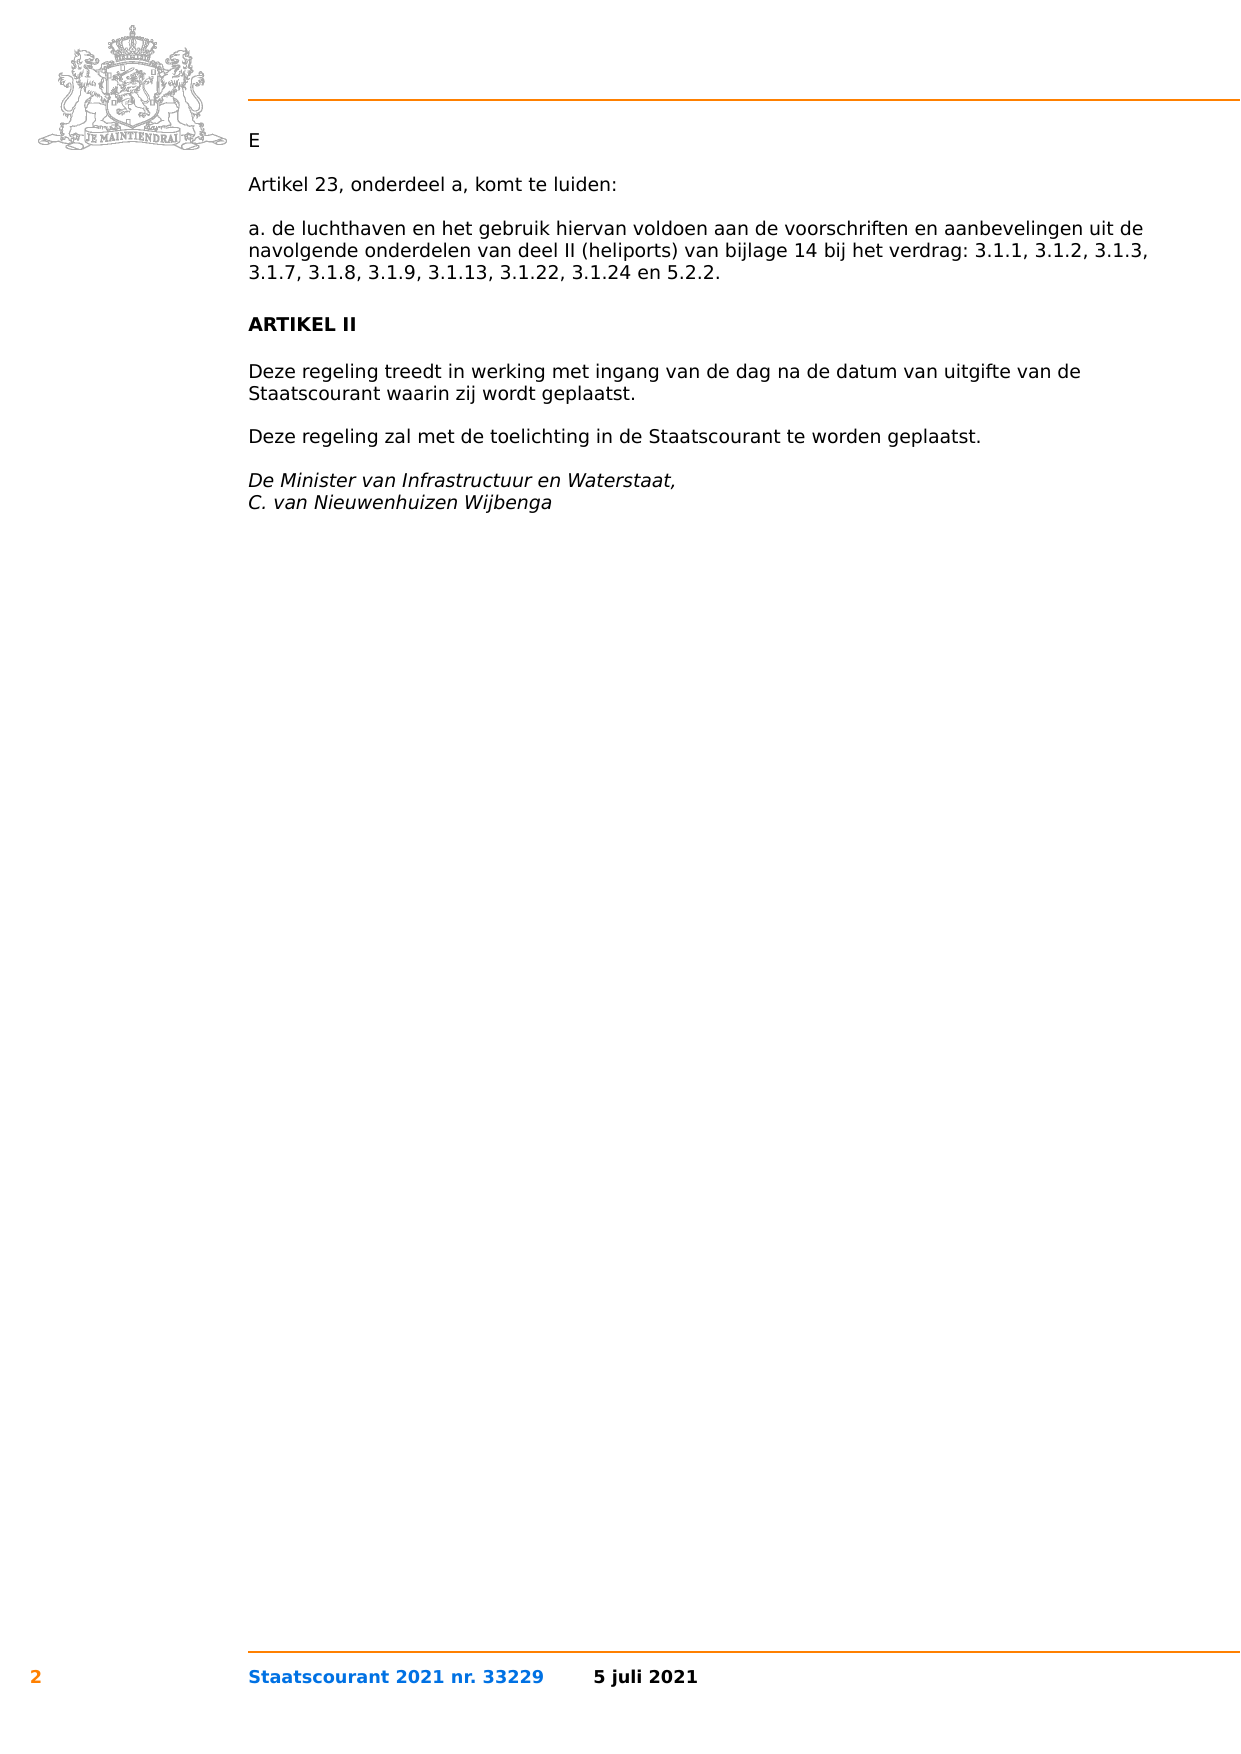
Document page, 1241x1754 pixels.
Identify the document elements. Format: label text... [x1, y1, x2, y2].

text Deze regeling zal met de toelichting in de Staatscourant te worden geplaatst. [248, 426, 1163, 448]
text De Minister van Infrastructuur en Waterstaat, C. van Nieuwenhuizen Wijbenga [248, 470, 1163, 514]
text a. de luchthaven en het gebruik hiervan voldoen aan de voorschriften en aanbevelingen uit de navolgende onderdelen van deel II (heliports) van bijlage 14 bij het verdrag: 3.1.1, 3.1.2, 3.1.3, 3.1.7, 3.1.8, 3.1.9, 3.1.13, 3.1.22, 3.1.24 en 5.2.2. [248, 218, 1163, 283]
text Deze regeling treedt in werking met ingang van de dag na de datum van uitgifte van de Staatscourant waarin zij wordt geplaatst. [248, 361, 1163, 404]
picture [38, 25, 227, 150]
text E [248, 130, 1163, 152]
text Artikel 23, onderdeel a, komt te luiden: [248, 174, 1163, 196]
subtitle ARTIKEL II [248, 313, 1163, 336]
